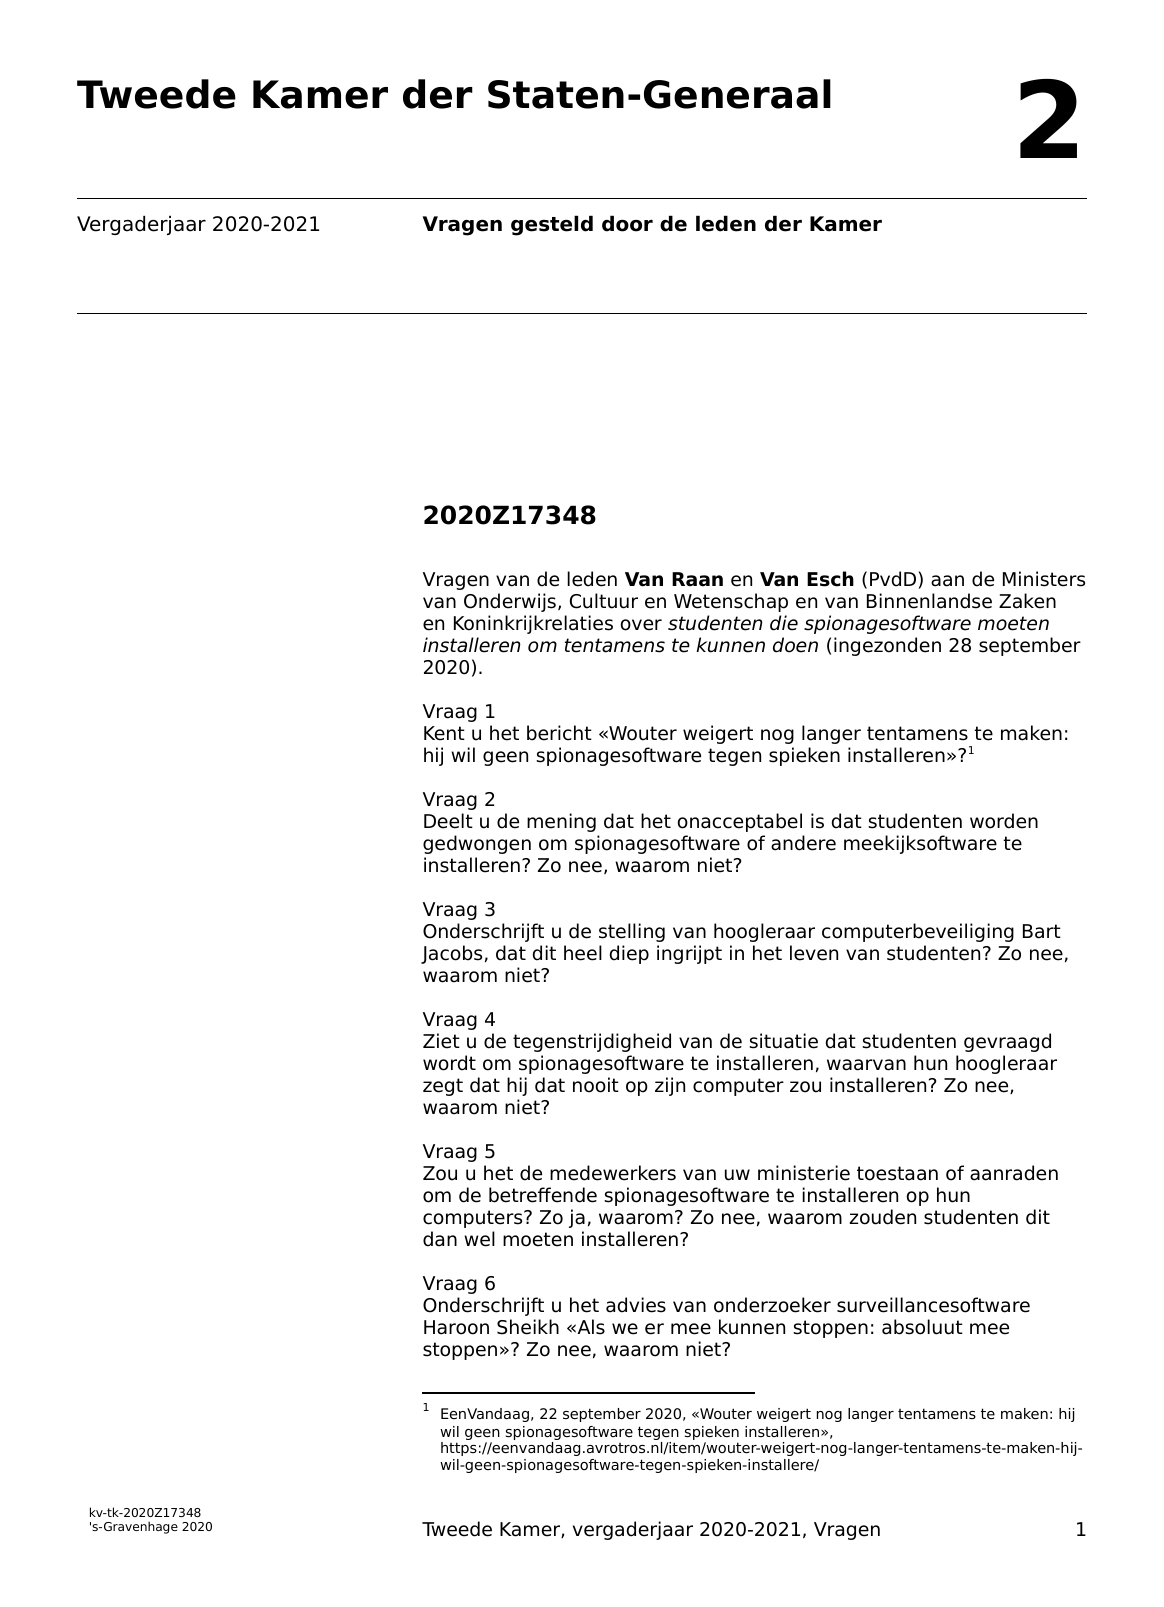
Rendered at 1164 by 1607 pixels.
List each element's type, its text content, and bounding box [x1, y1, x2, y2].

text kv-tk-2020Z17348 [88, 1506, 323, 1520]
text Vraag 1 [422, 701, 1087, 723]
text Vragen van de leden Van Raan en Van Esch (PvdD) aan de Ministers van Onderwijs, Cultuur en Wetenschap en van Binnenlandse Zaken en Koninkrijkrelaties over studenten die spionagesoftware moeten installeren om tentamens te kunnen doen (ingezonden 28 september 2020). [422, 569, 1087, 679]
table_header 2 [886, 59, 1087, 198]
text Vraag 2 [422, 789, 1087, 811]
text Vraag 6 [422, 1273, 1087, 1295]
text 2020Z17348 [422, 501, 1087, 531]
table_cell Vragen gesteld door de leden der Kamer [422, 199, 1087, 313]
text Onderschrijft u het advies van onderzoeker surveillancesoftware Haroon Sheikh «Als we er mee kunnen stoppen: absoluut mee stoppen»? Zo nee, waarom niet? [422, 1295, 1087, 1361]
text EenVandaag, 22 september 2020, «Wouter weigert nog langer tentamens te maken: hij wil geen spionagesoftware tegen spieken installeren», https://eenvandaag.avrotros.nl/item/wouter-weigert-nog-langer-tentamens-te-maken-hij-wil-geen-spionagesoftware-tegen-spieken-installere/ [422, 1402, 1087, 1474]
text Vraag 5 [422, 1141, 1087, 1163]
text Kent u het bericht «Wouter weigert nog langer tentamens te maken: hij wil geen spionagesoftware tegen spieken installeren»? [422, 723, 1087, 767]
text Onderschrijft u de stelling van hoogleraar computerbeveiliging Bart Jacobs, dat dit heel diep ingrijpt in het leven van studenten? Zo nee, waarom niet? [422, 921, 1087, 987]
table_header Tweede Kamer der Staten-Generaal [77, 59, 886, 198]
table_cell Vergaderjaar 2020-2021 [77, 199, 422, 313]
text Vraag 4 [422, 1009, 1087, 1031]
text 's-Gravenhage 2020 [88, 1520, 323, 1534]
text Deelt u de mening dat het onacceptabel is dat studenten worden gedwongen om spionagesoftware of andere meekijksoftware te installeren? Zo nee, waarom niet? [422, 811, 1087, 877]
text Ziet u de tegenstrijdigheid van de situatie dat studenten gevraagd wordt om spionagesoftware te installeren, waarvan hun hoogleraar zegt dat hij dat nooit op zijn computer zou installeren? Zo nee, waarom niet? [422, 1031, 1087, 1119]
text Zou u het de medewerkers van uw ministerie toestaan of aanraden om de betreffende spionagesoftware te installeren op hun computers? Zo ja, waarom? Zo nee, waarom zouden studenten dit dan wel moeten installeren? [422, 1163, 1087, 1251]
text Vraag 3 [422, 899, 1087, 921]
